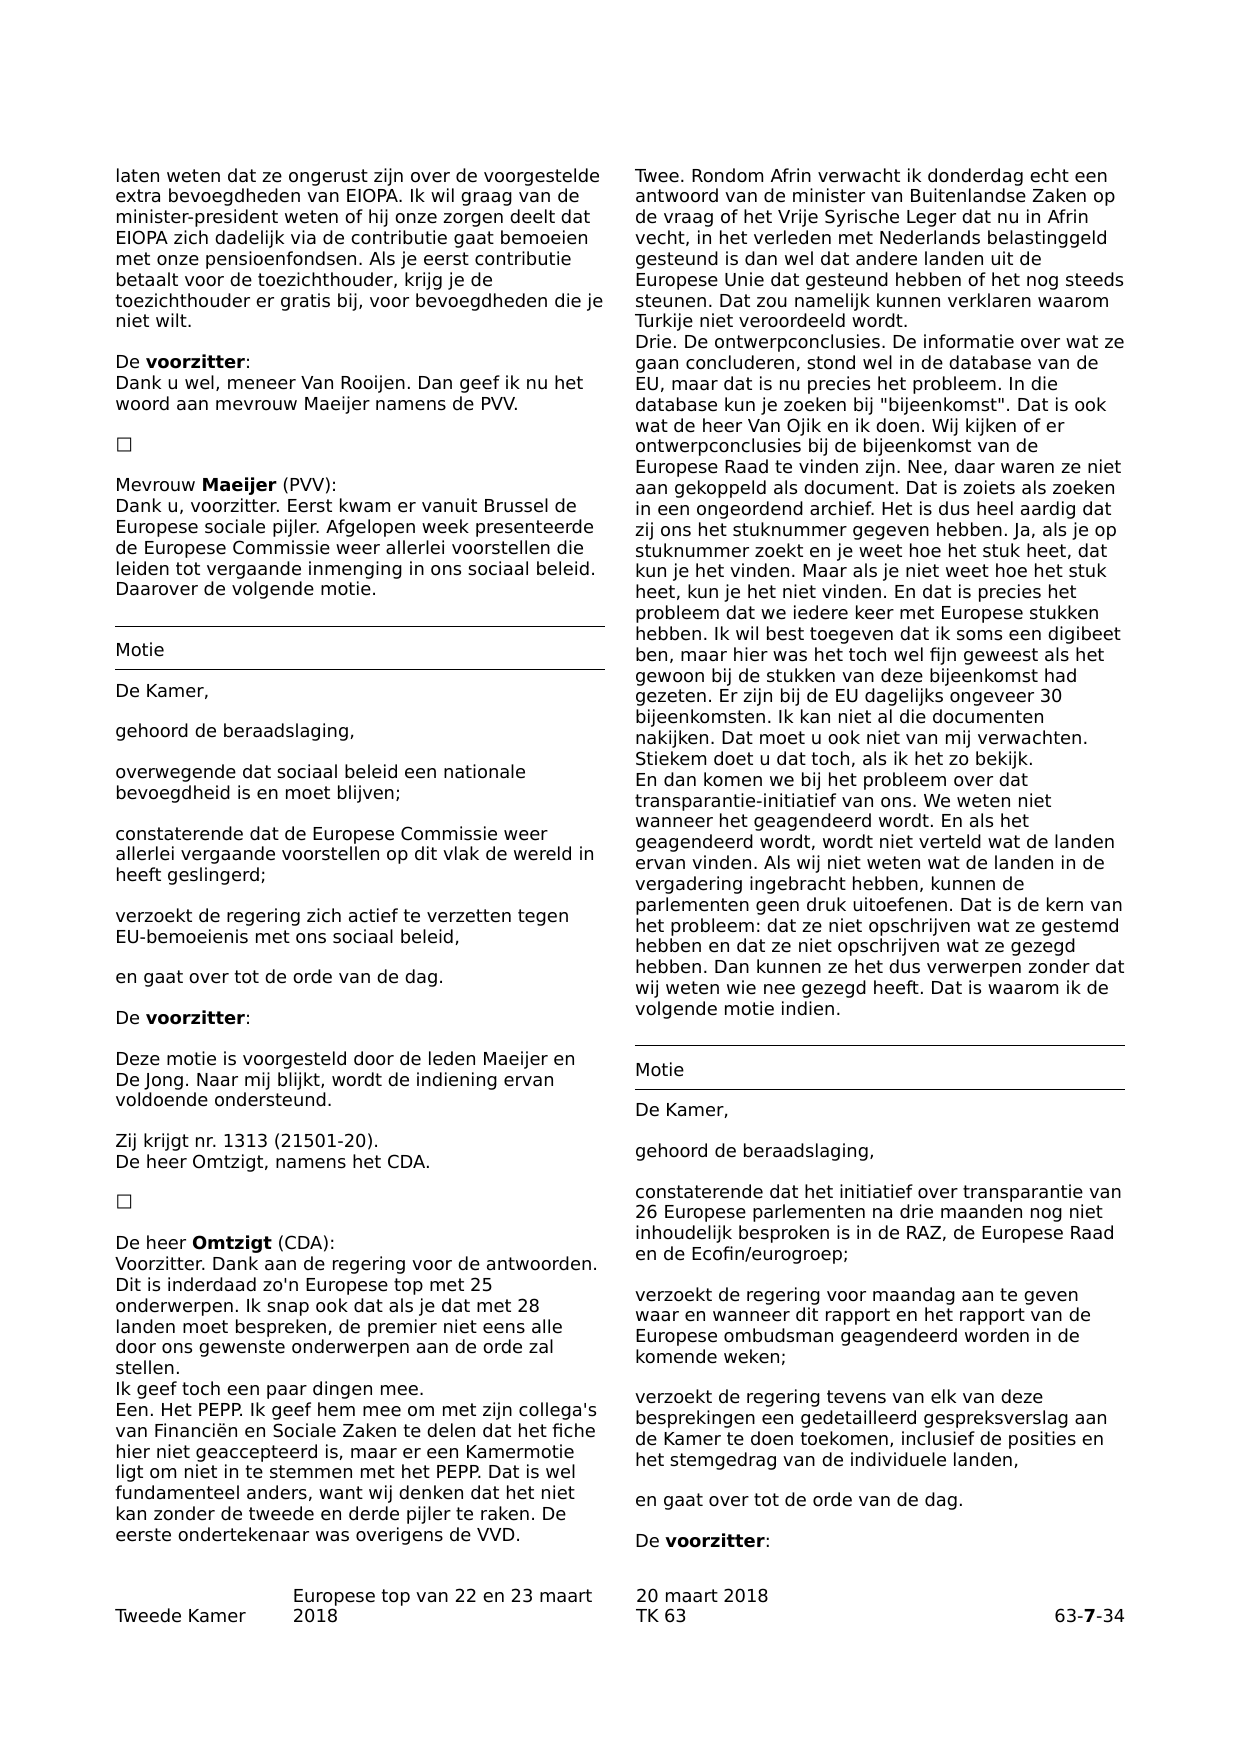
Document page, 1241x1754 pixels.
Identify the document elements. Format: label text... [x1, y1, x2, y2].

text constaterende dat de Europese Commissie weer allerlei vergaande voorstellen op dit vlak de wereld in heeft geslingerd; [115, 823, 605, 886]
text ⬜ [115, 1192, 605, 1213]
text en gaat over tot de orde van de dag. [635, 1490, 1125, 1511]
text Ik geef toch een paar dingen mee. [115, 1379, 605, 1400]
text Deze motie is voorgesteld door de leden Maeijer en De Jong. Naar mij blijkt, wordt de indiening ervan voldoende ondersteund. [115, 1049, 605, 1111]
text Een. Het PEPP. Ik geef hem mee om met zijn collega's van Financiën en Sociale Zaken te delen dat het fiche hier niet geaccepteerd is, maar er een Kamermotie ligt om niet in te stemmen met het PEPP. Dat is wel fundamenteel anders, want wij denken dat het niet kan zonder de tweede en derde pijler te raken. De eerste ondertekenaar was overigens de VVD. [115, 1400, 605, 1546]
text verzoekt de regering zich actief te verzetten tegen EU-bemoeienis met ons sociaal beleid, [115, 906, 605, 947]
text Drie. De ontwerpconclusies. De informatie over wat ze gaan concluderen, stond wel in de database van de EU, maar dat is nu precies het probleem. In die database kun je zoeken bij "bijeenkomst". Dat is ook wat de heer Van Ojik en ik doen. Wij kijken of er ontwerpconclusies bij de bijeenkomst van de Europese Raad te vinden zijn. Nee, daar waren ze niet aan gekoppeld als document. Dat is zoiets als zoeken in een ongeordend archief. Het is dus heel aardig dat zij ons het stuknummer gegeven hebben. Ja, als je op stuknummer zoekt en je weet hoe het stuk heet, dat kun je het vinden. Maar als je niet weet hoe het stuk heet, kun je het niet vinden. En dat is precies het probleem dat we iedere keer met Europese stukken hebben. Ik wil best toegeven dat ik soms een digibeet ben, maar hier was het toch wel fijn geweest als het gewoon bij de stukken van deze bijeenkomst had gezeten. Er zijn bij de EU dagelijks ongeveer 30 bijeenkomsten. Ik kan niet al die documenten nakijken. Dat moet u ook niet van mij verwachten. Stiekem doet u dat toch, als ik het zo bekijk. [635, 332, 1125, 769]
text Mevrouw Maeijer (PVV): [115, 475, 605, 496]
text ⬜ [115, 434, 605, 455]
text constaterende dat het initiatief over transparantie van 26 Europese parlementen na drie maanden nog niet inhoudelijk besproken is in de RAZ, de Europese Raad en de Ecofin/eurogroep; [635, 1182, 1125, 1264]
text De Kamer, [115, 681, 605, 701]
text verzoekt de regering voor maandag aan te geven waar en wanneer dit rapport en het rapport van de Europese ombudsman geagendeerd worden in de komende weken; [635, 1284, 1125, 1367]
text Zij krijgt nr. 1313 (21501-20). [115, 1131, 605, 1152]
text Motie [635, 1059, 1125, 1080]
text De heer Omtzigt, namens het CDA. [115, 1152, 605, 1172]
text laten weten dat ze ongerust zijn over de voorgestelde extra bevoegdheden van EIOPA. Ik wil graag van de minister-president weten of hij onze zorgen deelt dat EIOPA zich dadelijk via de contributie gaat bemoeien met onze pensioenfondsen. Als je eerst contributie betaalt voor de toezichthouder, krijg je de toezichthouder er gratis bij, voor bevoegdheden die je niet wilt. [115, 165, 605, 332]
text Motie [115, 640, 605, 661]
text verzoekt de regering tevens van elk van deze besprekingen een gedetailleerd gespreksverslag aan de Kamer te doen toekomen, inclusief de posities en het stemgedrag van de individuele landen, [635, 1387, 1125, 1470]
text De heer Omtzigt (CDA): [115, 1233, 605, 1254]
text Dank u wel, meneer Van Rooijen. Dan geef ik nu het woord aan mevrouw Maeijer namens de PVV. [115, 373, 605, 414]
text En dan komen we bij het probleem over dat transparantie-initiatief van ons. We weten niet wanneer het geagendeerd wordt. En als het geagendeerd wordt, wordt niet verteld wat de landen ervan vinden. Als wij niet weten wat de landen in de vergadering ingebracht hebben, kunnen de parlementen geen druk uitoefenen. Dat is de kern van het probleem: dat ze niet opschrijven wat ze gestemd hebben en dat ze niet opschrijven wat ze gezegd hebben. Dan kunnen ze het dus verwerpen zonder dat wij weten wie nee gezegd heeft. Dat is waarom ik de volgende motie indien. [635, 769, 1125, 1019]
text en gaat over tot de orde van de dag. [115, 967, 605, 988]
text De voorzitter: [115, 1008, 605, 1029]
text De Kamer, [635, 1100, 1125, 1121]
text gehoord de beraadslaging, [115, 721, 605, 742]
text De voorzitter: [635, 1531, 1125, 1552]
text overwegende dat sociaal beleid een nationale bevoegdheid is en moet blijven; [115, 762, 605, 803]
text Twee. Rondom Afrin verwacht ik donderdag echt een antwoord van de minister van Buitenlandse Zaken op de vraag of het Vrije Syrische Leger dat nu in Afrin vecht, in het verleden met Nederlands belastinggeld gesteund is dan wel dat andere landen uit de Europese Unie dat gesteund hebben of het nog steeds steunen. Dat zou namelijk kunnen verklaren waarom Turkije niet veroordeeld wordt. [635, 165, 1125, 332]
text Voorzitter. Dank aan de regering voor de antwoorden. Dit is inderdaad zo'n Europese top met 25 onderwerpen. Ik snap ook dat als je dat met 28 landen moet bespreken, de premier niet eens alle door ons gewenste onderwerpen aan de orde zal stellen. [115, 1254, 605, 1379]
text gehoord de beraadslaging, [635, 1141, 1125, 1162]
text Dank u, voorzitter. Eerst kwam er vanuit Brussel de Europese sociale pijler. Afgelopen week presenteerde de Europese Commissie weer allerlei voorstellen die leiden tot vergaande inmenging in ons sociaal beleid. Daarover de volgende motie. [115, 496, 605, 600]
text De voorzitter: [115, 352, 605, 373]
